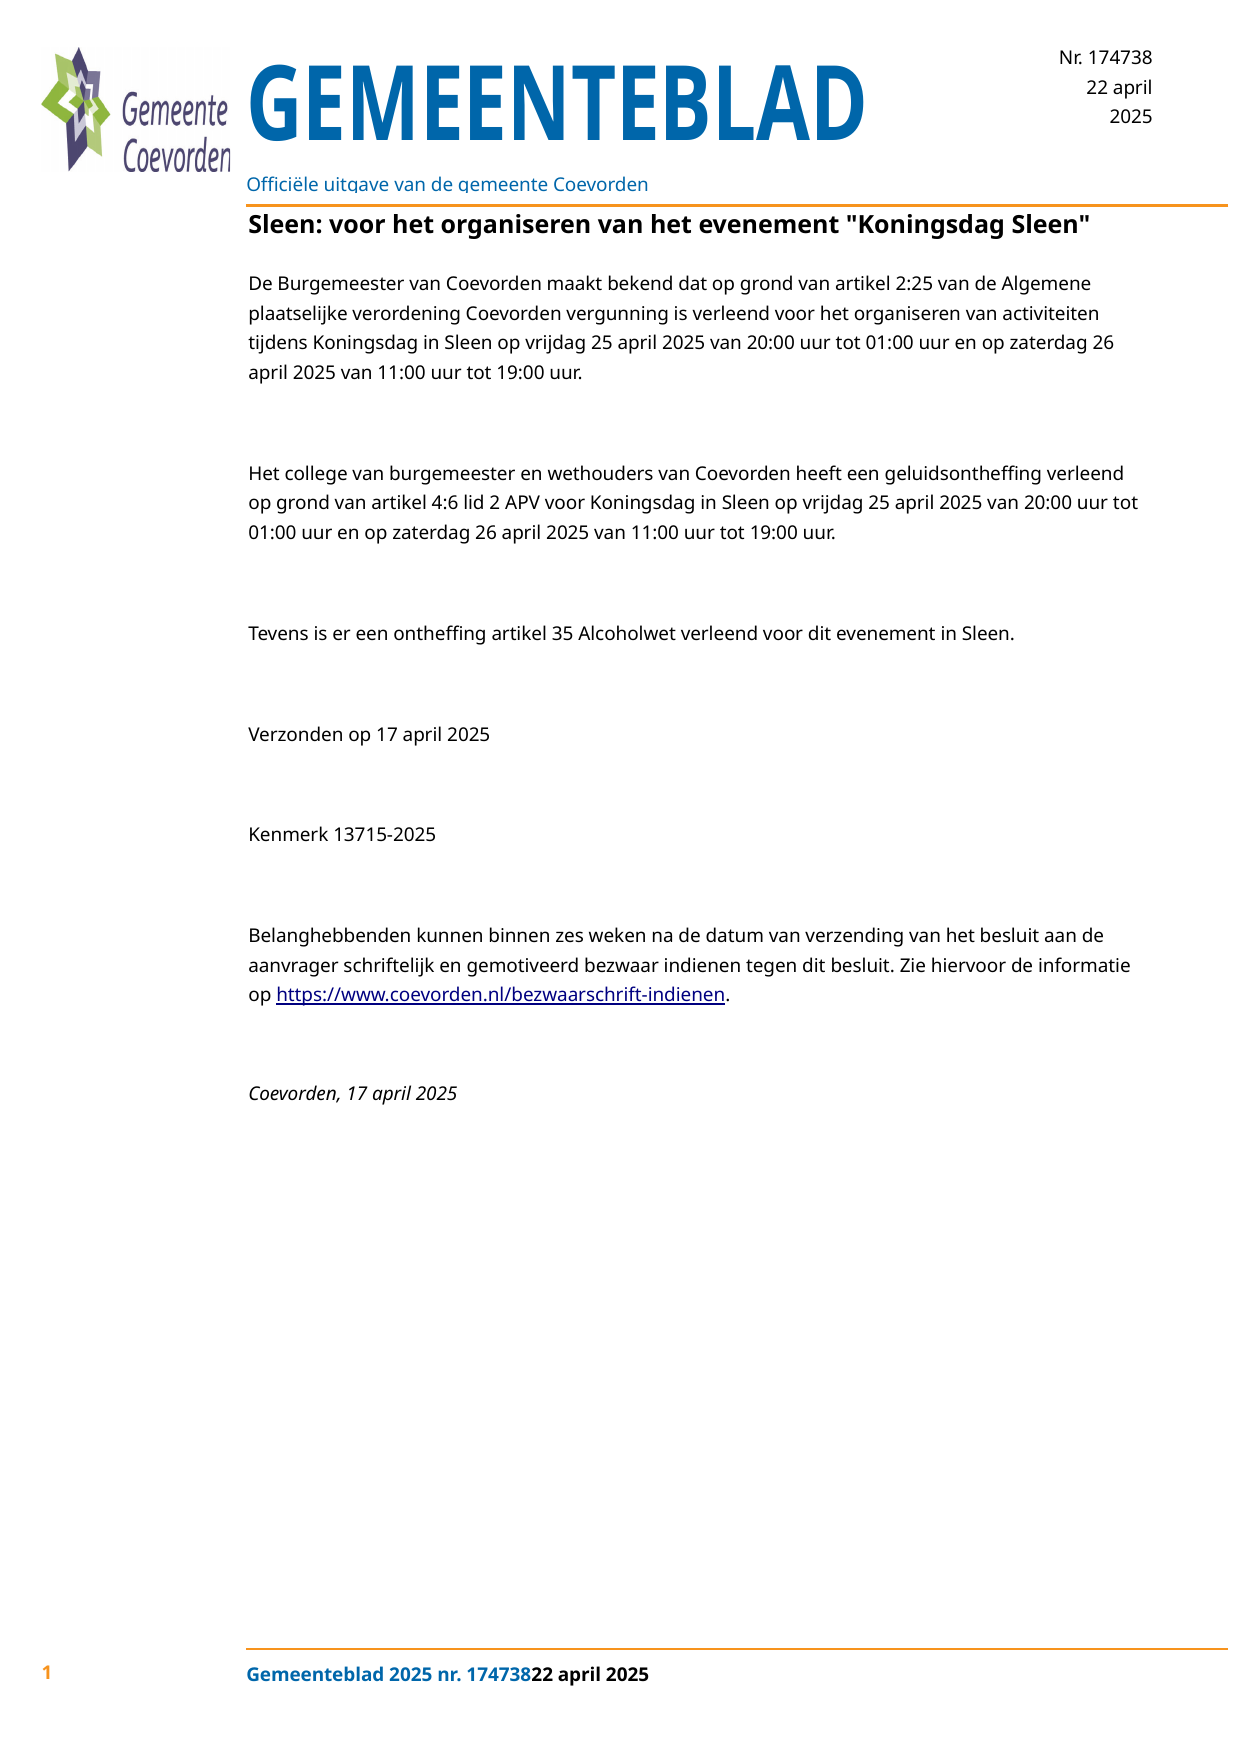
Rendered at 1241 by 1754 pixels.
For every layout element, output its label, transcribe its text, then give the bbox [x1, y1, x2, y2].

text Belanghebbenden kunnen binnen zes weken na de datum van verzending van het besluit aan de aanvrager schriftelijk en gemotiveerd bezwaar indienen tegen dit besluit. Zie hiervoor de informatie op https://www.coevorden.nl/bezwaarschrift-indienen. [248, 922, 1152, 1007]
text Coevorden, 17 april 2025 [248, 1080, 1152, 1106]
text Het college van burgemeester en wethouders van Coevorden heeft een geluidsontheffing verleend op grond van artikel 4:6 lid 2 APV voor Koningsdag in Sleen op vrijdag 25 april 2025 van 20:00 uur tot 01:00 uur en op zaterdag 26 april 2025 van 11:00 uur tot 19:00 uur. [248, 460, 1152, 545]
text De Burgemeester van Coevorden maakt bekend dat op grond van artikel 2:25 van de Algemene plaatselijke verordening Coevorden vergunning is verleend voor het organiseren van activiteiten tijdens Koningsdag in Sleen op vrijdag 25 april 2025 van 20:00 uur tot 01:00 uur en op zaterdag 26 april 2025 van 11:00 uur tot 19:00 uur. [248, 270, 1152, 385]
text Sleen: voor het organiseren van het evenement "Koningsdag Sleen" [248, 207, 1152, 241]
picture [41, 47, 231, 172]
text Verzonden op 17 april 2025 [248, 721, 1152, 746]
text Kenmerk 13715-2025 [248, 822, 1152, 847]
text Tevens is er een ontheffing artikel 35 Alcoholwet verleend voor dit evenement in Sleen. [248, 620, 1152, 646]
